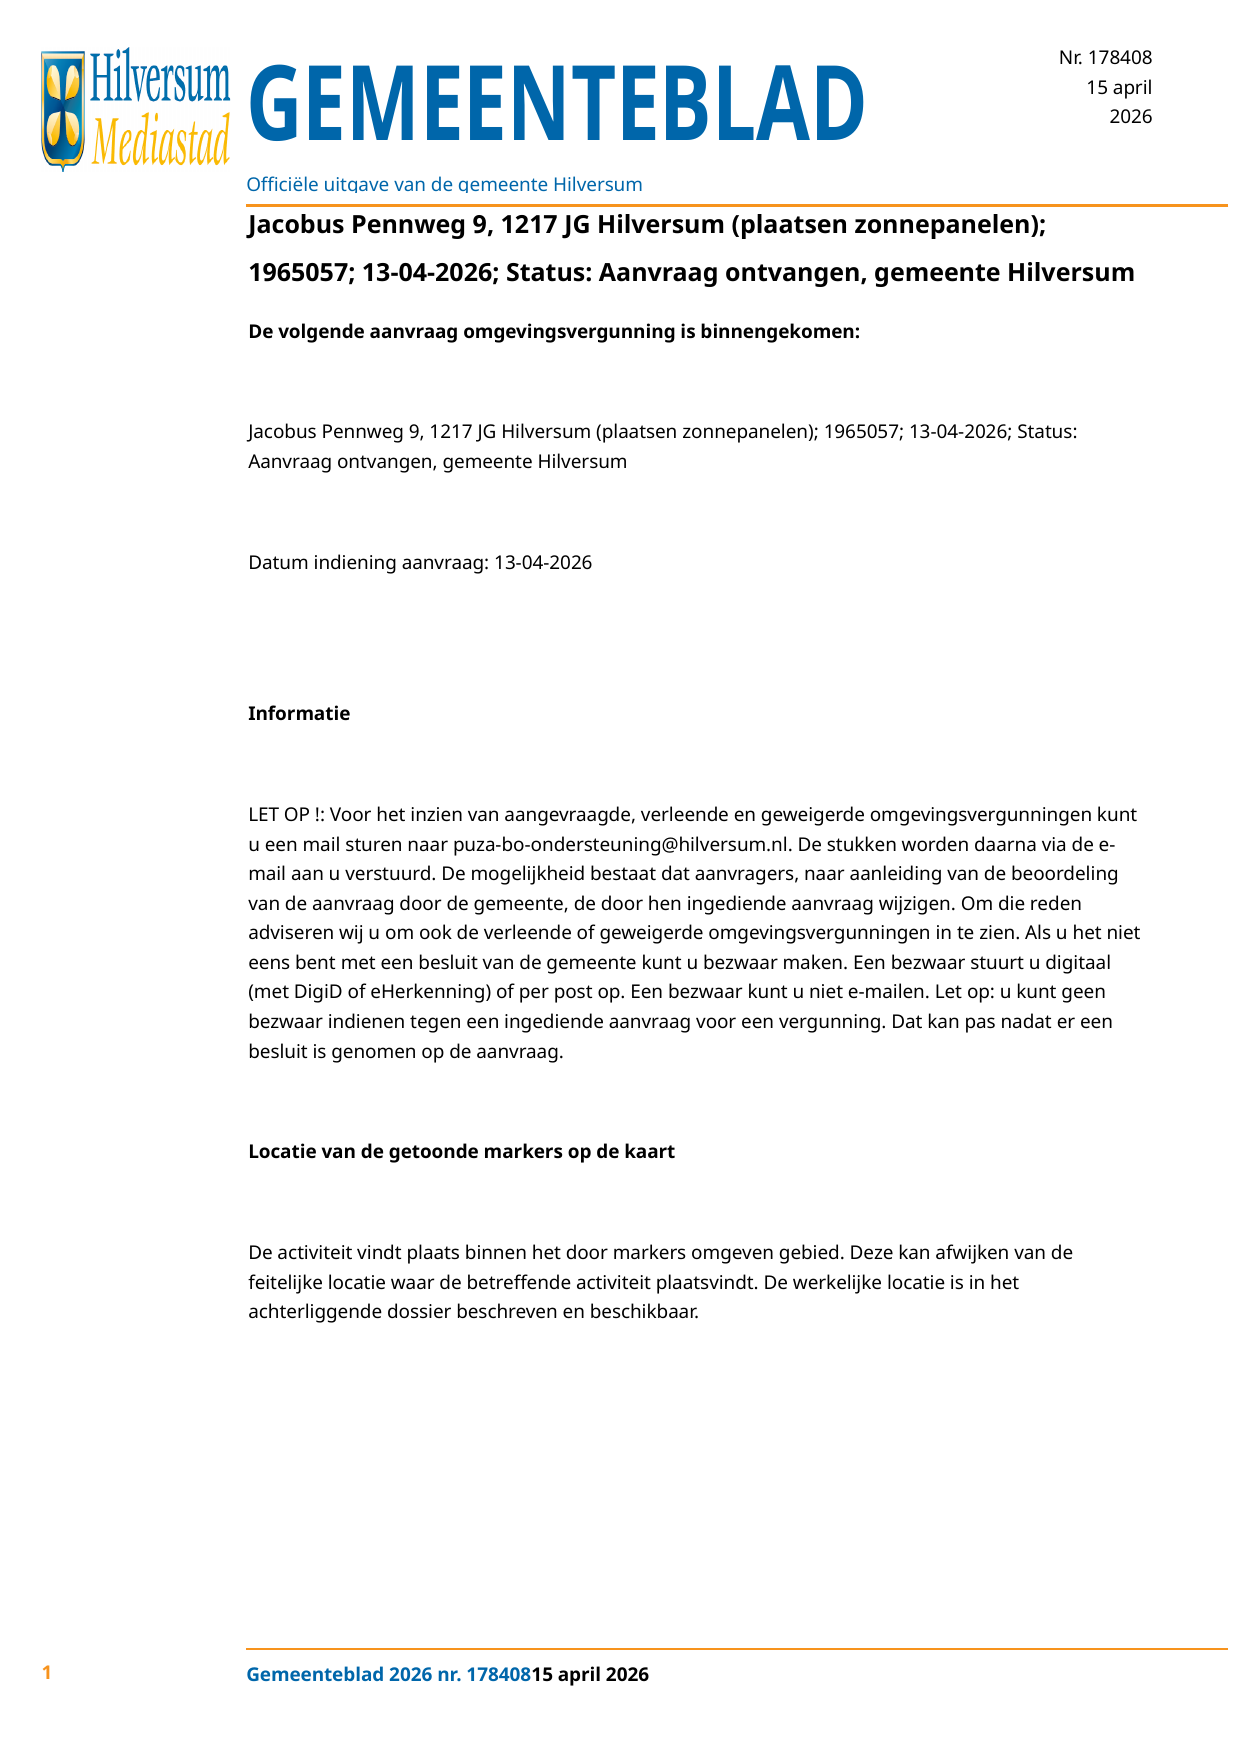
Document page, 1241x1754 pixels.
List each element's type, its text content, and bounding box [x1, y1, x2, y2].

text Jacobus Pennweg 9, 1217 JG Hilversum (plaatsen zonnepanelen); 1965057; 13-04-2026; Status: Aanvraag ontvangen, gemeente Hilversum [248, 207, 1152, 288]
text De volgende aanvraag omgevingsvergunning is binnengekomen: [248, 318, 1152, 344]
picture [41, 47, 231, 172]
text LET OP !: Voor het inzien van aangevraagde, verleende en geweigerde omgevingsvergunningen kunt u een mail sturen naar puza-bo-ondersteuning@hilversum.nl. De stukken worden daarna via de e-mail aan u verstuurd. De mogelijkheid bestaat dat aanvragers, naar aanleiding van de beoordeling van de aanvraag door de gemeente, de door hen ingediende aanvraag wijzigen. Om die reden adviseren wij u om ook de verleende of geweigerde omgevingsvergunningen in te zien. Als u het niet eens bent met een besluit van de gemeente kunt u bezwaar maken. Een bezwaar stuurt u digitaal (met DigiD of eHerkenning) of per post op. Een bezwaar kunt u niet e-mailen. Let op: u kunt geen bezwaar indienen tegen een ingediende aanvraag voor een vergunning. Dat kan pas nadat er een besluit is genomen op de aanvraag. [248, 801, 1152, 1064]
text De activiteit vindt plaats binnen het door markers omgeven gebied. Deze kan afwijken van de feitelijke locatie waar de betreffende activiteit plaatsvindt. De werkelijke locatie is in het achterliggende dossier beschreven en beschikbaar. [248, 1239, 1152, 1324]
text Datum indiening aanvraag: 13-04-2026 [248, 549, 1152, 575]
text Informatie [248, 700, 1152, 726]
text Jacobus Pennweg 9, 1217 JG Hilversum (plaatsen zonnepanelen); 1965057; 13-04-2026; Status: Aanvraag ontvangen, gemeente Hilversum [248, 419, 1152, 474]
text Locatie van de getoonde markers op de kaart [248, 1139, 1152, 1164]
